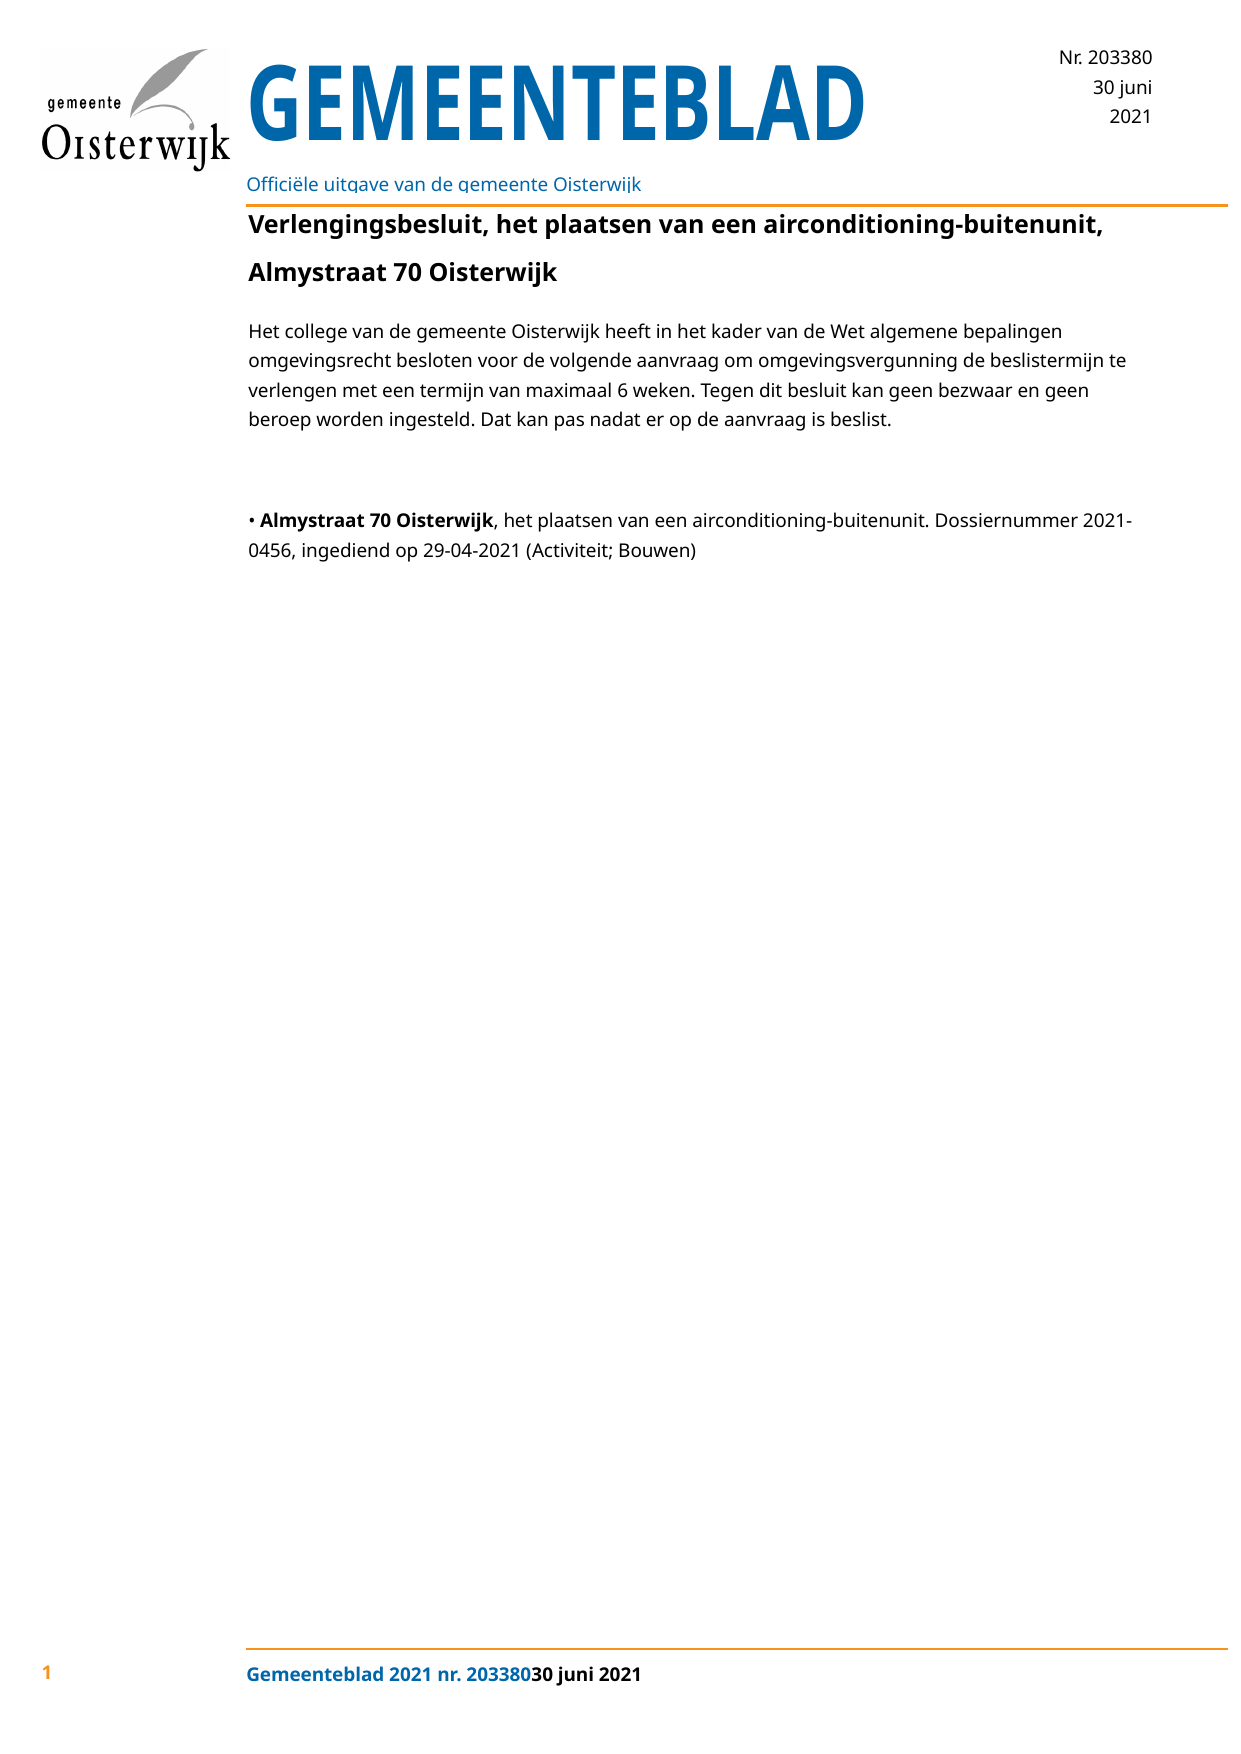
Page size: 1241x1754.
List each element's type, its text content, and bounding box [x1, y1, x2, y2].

text • Almystraat 70 Oisterwijk, het plaatsen van een airconditioning-buitenunit. Dossiernummer 2021-0456, ingediend op 29-04-2021 (Activiteit; Bouwen) [248, 507, 1152, 563]
picture [41, 47, 231, 172]
text Het college van de gemeente Oisterwijk heeft in het kader van de Wet algemene bepalingen omgevingsrecht besloten voor de volgende aanvraag om omgevingsvergunning de beslistermijn te verlengen met een termijn van maximaal 6 weken. Tegen dit besluit kan geen bezwaar en geen beroep worden ingesteld. Dat kan pas nadat er op de aanvraag is beslist. [248, 318, 1152, 432]
text Verlengingsbesluit, het plaatsen van een airconditioning-buitenunit, Almystraat 70 Oisterwijk [248, 207, 1152, 288]
